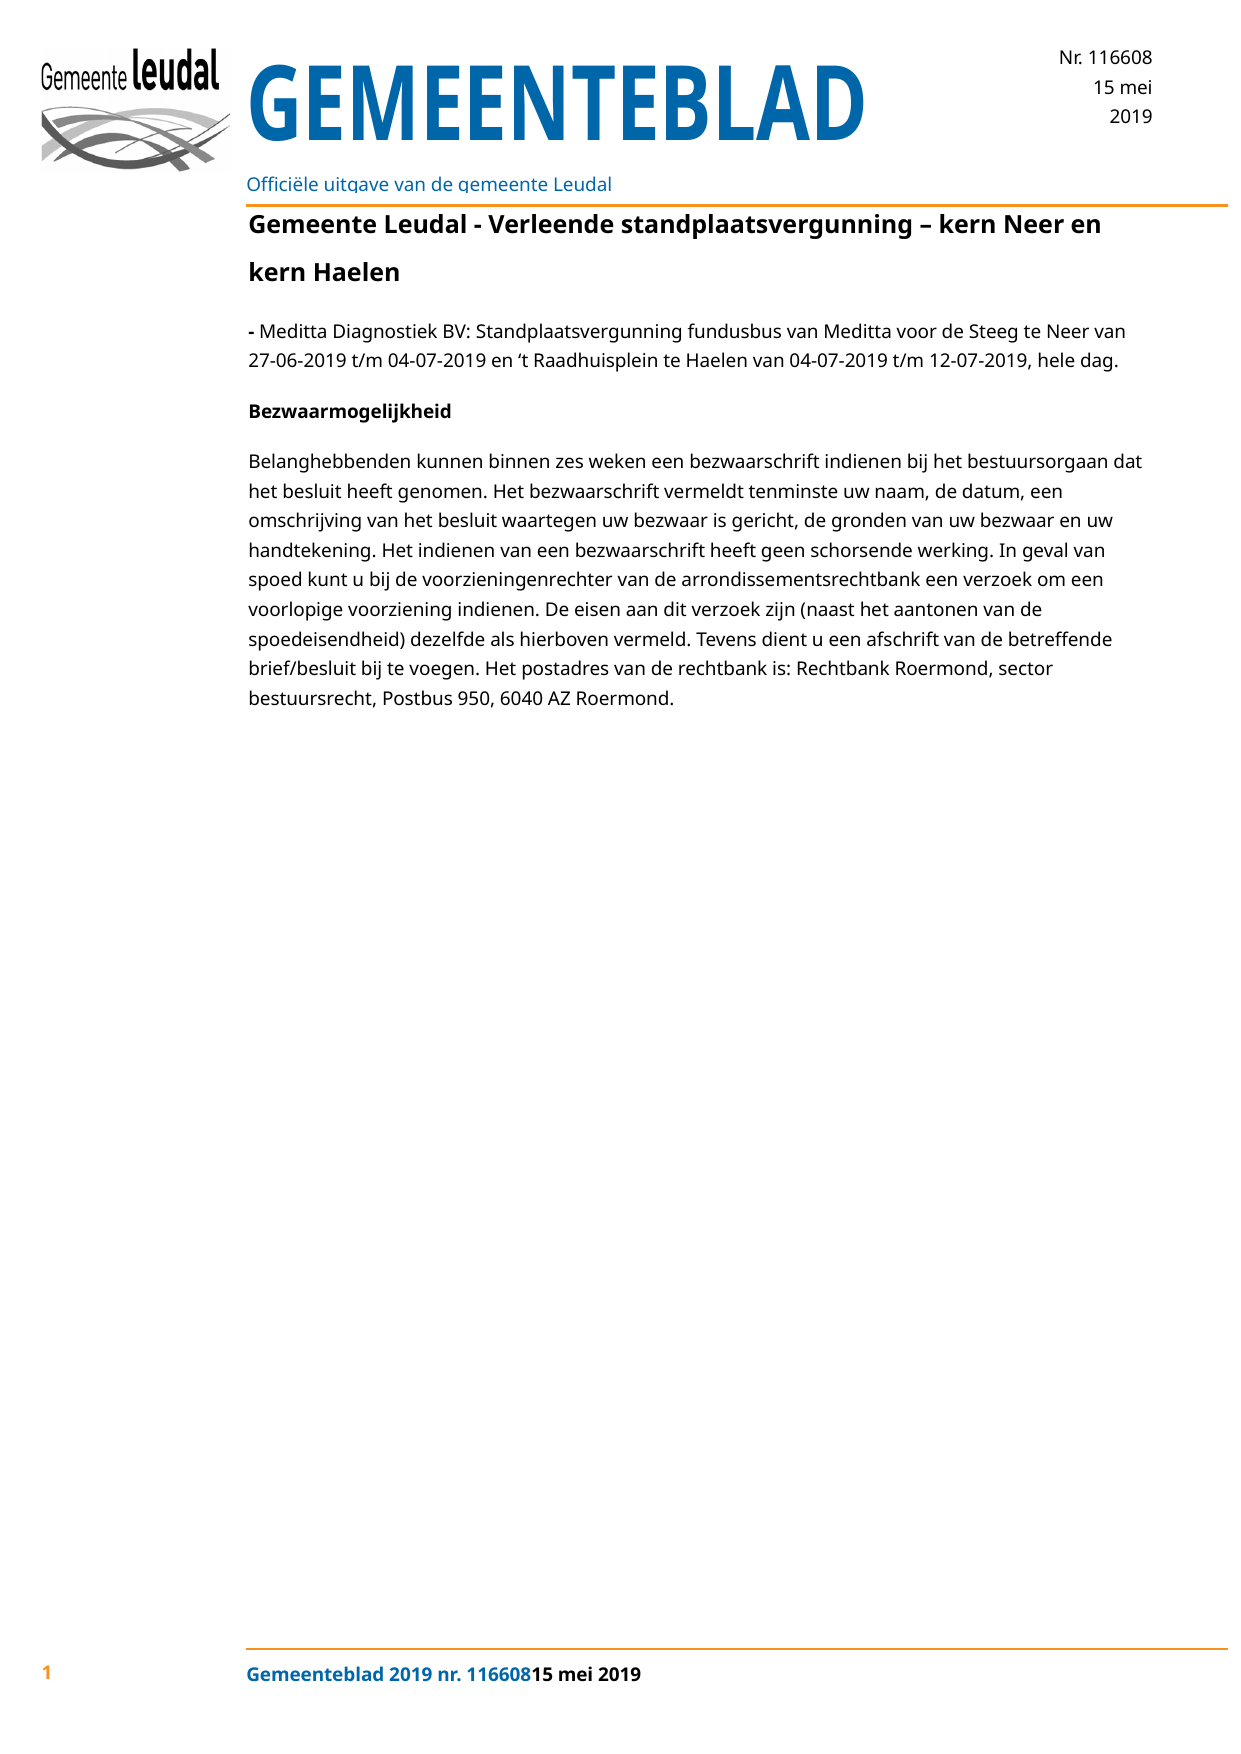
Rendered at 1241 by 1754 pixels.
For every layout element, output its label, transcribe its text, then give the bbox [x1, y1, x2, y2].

picture [41, 47, 231, 172]
text Bezwaarmogelijkheid [248, 398, 1152, 424]
text Gemeente Leudal - Verleende standplaatsvergunning – kern Neer en kern Haelen [248, 207, 1152, 288]
text - Meditta Diagnostiek BV: Standplaatsvergunning fundusbus van Meditta voor de Steeg te Neer van 27-06-2019 t/m 04-07-2019 en ‘t Raadhuisplein te Haelen van 04-07-2019 t/m 12-07-2019, hele dag. [248, 318, 1152, 373]
text Belanghebbenden kunnen binnen zes weken een bezwaarschrift indienen bij het bestuursorgaan dat het besluit heeft genomen. Het bezwaarschrift vermeldt tenminste uw naam, de datum, een omschrijving van het besluit waartegen uw bezwaar is gericht, de gronden van uw bezwaar en uw handtekening. Het indienen van een bezwaarschrift heeft geen schorsende werking. In geval van spoed kunt u bij de voorzieningenrechter van de arrondissementsrechtbank een verzoek om een voorlopige voorziening indienen. De eisen aan dit verzoek zijn (naast het aantonen van de spoedeisendheid) dezelfde als hierboven vermeld. Tevens dient u een afschrift van de betreffende brief/besluit bij te voegen. Het postadres van de rechtbank is: Rechtbank Roermond, sector bestuursrecht, Postbus 950, 6040 AZ Roermond. [248, 448, 1152, 711]
